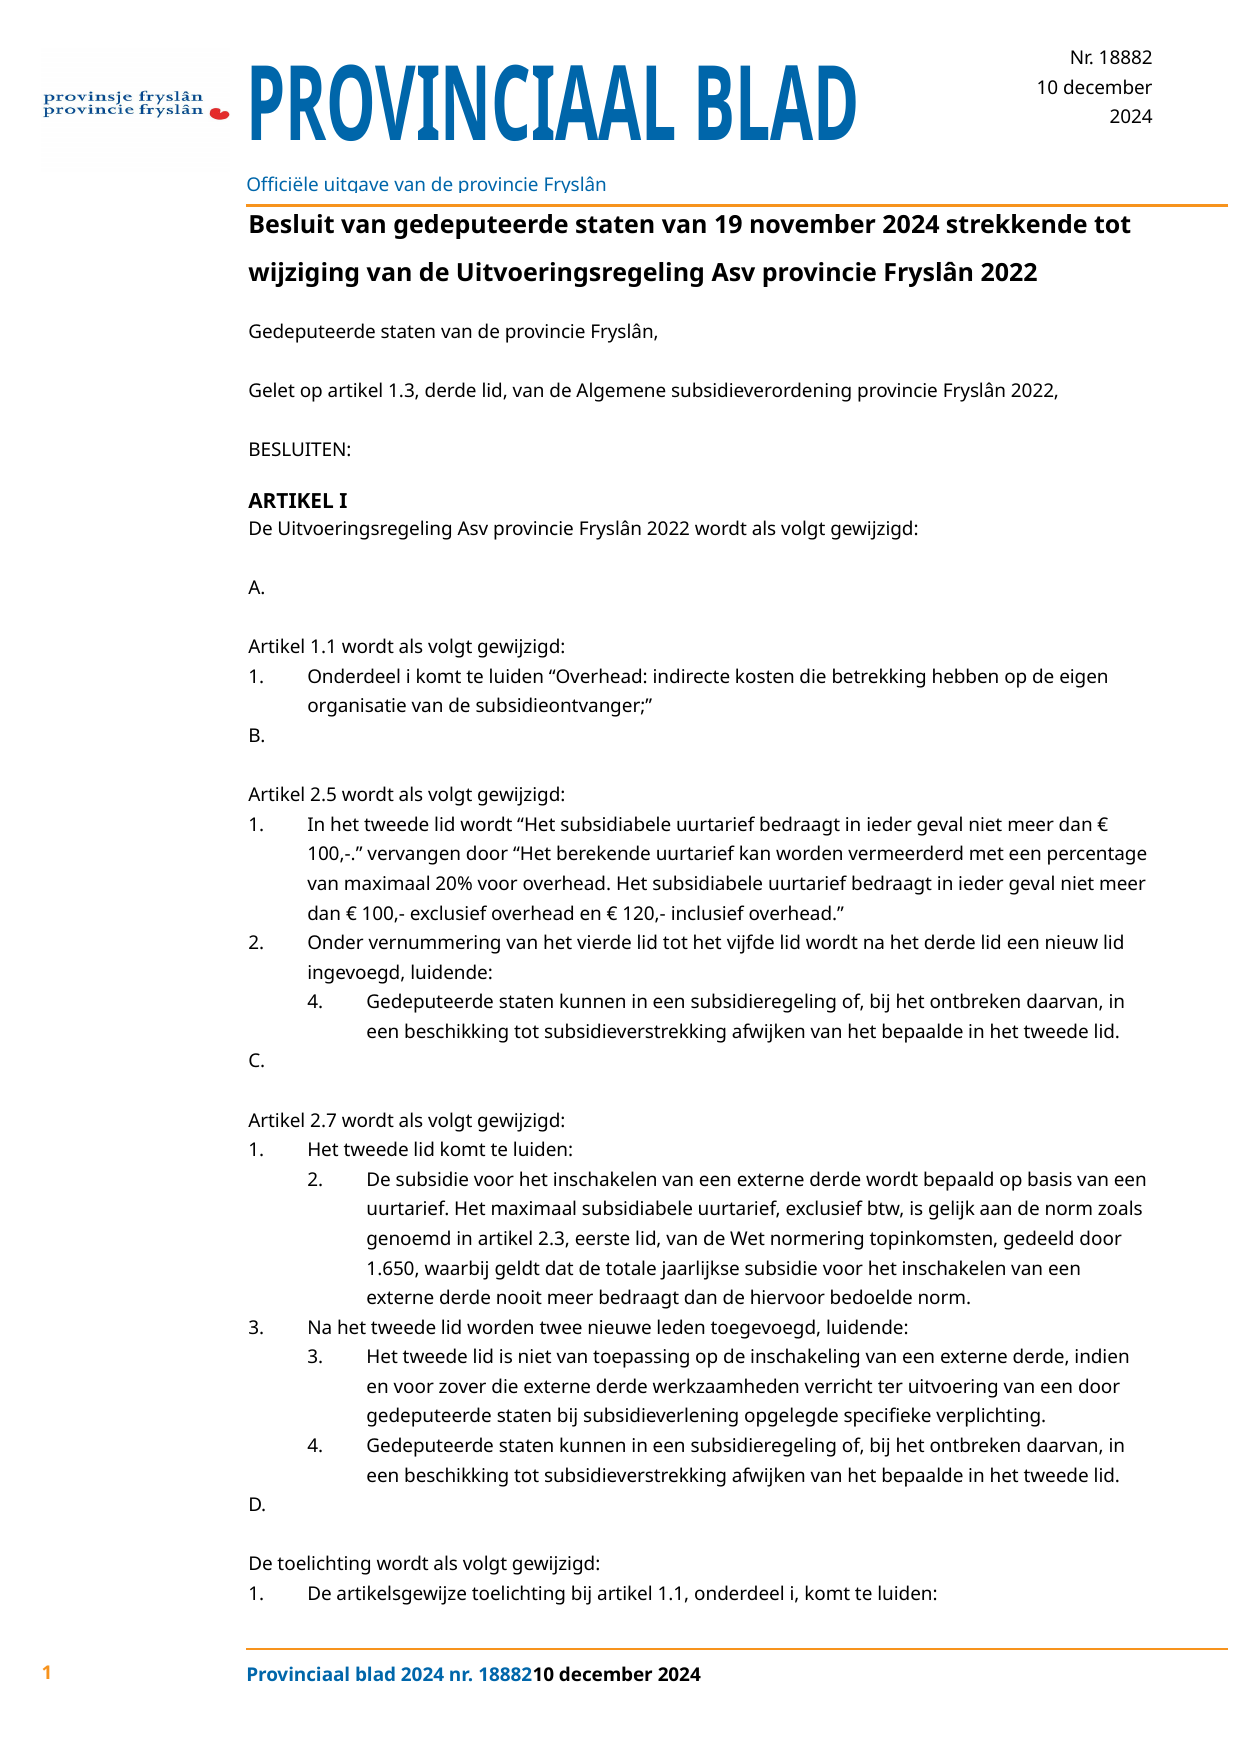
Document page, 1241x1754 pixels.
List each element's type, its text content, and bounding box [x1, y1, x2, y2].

list De subsidie voor het inschakelen van een externe derde wordt bepaald op basis van een uurtarief. Het maximaal subsidiabele uurtarief, exclusief btw, is gelijk aan de norm zoals genoemd in artikel 2.3, eerste lid, van de Wet normering topinkomsten, gedeeld door 1.650, waarbij geldt dat de totale jaarlijkse subsidie voor het inschakelen van een externe derde nooit meer bedraagt dan de hiervoor bedoelde norm. [307, 1166, 1152, 1310]
list Onder vernummering van het vierde lid tot het vijfde lid wordt na het derde lid een nieuw lid ingevoegd, luidende: [248, 929, 1152, 984]
text ARTIKEL I [248, 487, 1152, 515]
text Gelet op artikel 1.3, derde lid, van de Algemene subsidieverordening provincie Fryslân 2022, [248, 377, 1152, 403]
text C. [248, 1048, 1152, 1073]
text De Uitvoeringsregeling Asv provincie Fryslân 2022 wordt als volgt gewijzigd: [248, 515, 1152, 541]
list De artikelsgewijze toelichting bij artikel 1.1, onderdeel i, komt te luiden: [248, 1580, 1152, 1606]
text De toelichting wordt als volgt gewijzigd: [248, 1551, 1152, 1576]
list Het tweede lid komt te luiden: [248, 1136, 1152, 1162]
text B. [248, 722, 1152, 748]
list Gedeputeerde staten kunnen in een subsidieregeling of, bij het ontbreken daarvan, in een beschikking tot subsidieverstrekking afwijken van het bepaalde in het tweede lid. [307, 1432, 1152, 1487]
text Artikel 2.7 wordt als volgt gewijzigd: [248, 1107, 1152, 1132]
text D. [248, 1491, 1152, 1517]
text A. [248, 574, 1152, 600]
text Besluit van gedeputeerde staten van 19 november 2024 strekkende tot wijziging van de Uitvoeringsregeling Asv provincie Fryslân 2022 [248, 207, 1152, 288]
text Gedeputeerde staten van de provincie Fryslân, [248, 318, 1152, 344]
list Gedeputeerde staten kunnen in een subsidieregeling of, bij het ontbreken daarvan, in een beschikking tot subsidieverstrekking afwijken van het bepaalde in het tweede lid. [307, 988, 1152, 1044]
list In het tweede lid wordt “Het subsidiabele uurtarief bedraagt in ieder geval niet meer dan € 100,-.” vervangen door “Het berekende uurtarief kan worden vermeerderd met een percentage van maximaal 20% voor overhead. Het subsidiabele uurtarief bedraagt in ieder geval niet meer dan € 100,- exclusief overhead en € 120,- inclusief overhead.” [248, 811, 1152, 925]
list Het tweede lid is niet van toepassing op de inschakeling van een externe derde, indien en voor zover die externe derde werkzaamheden verricht ter uitvoering van een door gedeputeerde staten bij subsidieverlening opgelegde specifieke verplichting. [307, 1343, 1152, 1428]
picture [41, 47, 231, 172]
text Artikel 2.5 wordt als volgt gewijzigd: [248, 781, 1152, 807]
text Artikel 1.1 wordt als volgt gewijzigd: [248, 633, 1152, 659]
list Na het tweede lid worden twee nieuwe leden toegevoegd, luidende: [248, 1314, 1152, 1339]
list Onderdeel i komt te luiden “Overhead: indirecte kosten die betrekking hebben op de eigen organisatie van de subsidieontvanger;” [248, 663, 1152, 718]
text BESLUITEN: [248, 436, 1152, 462]
